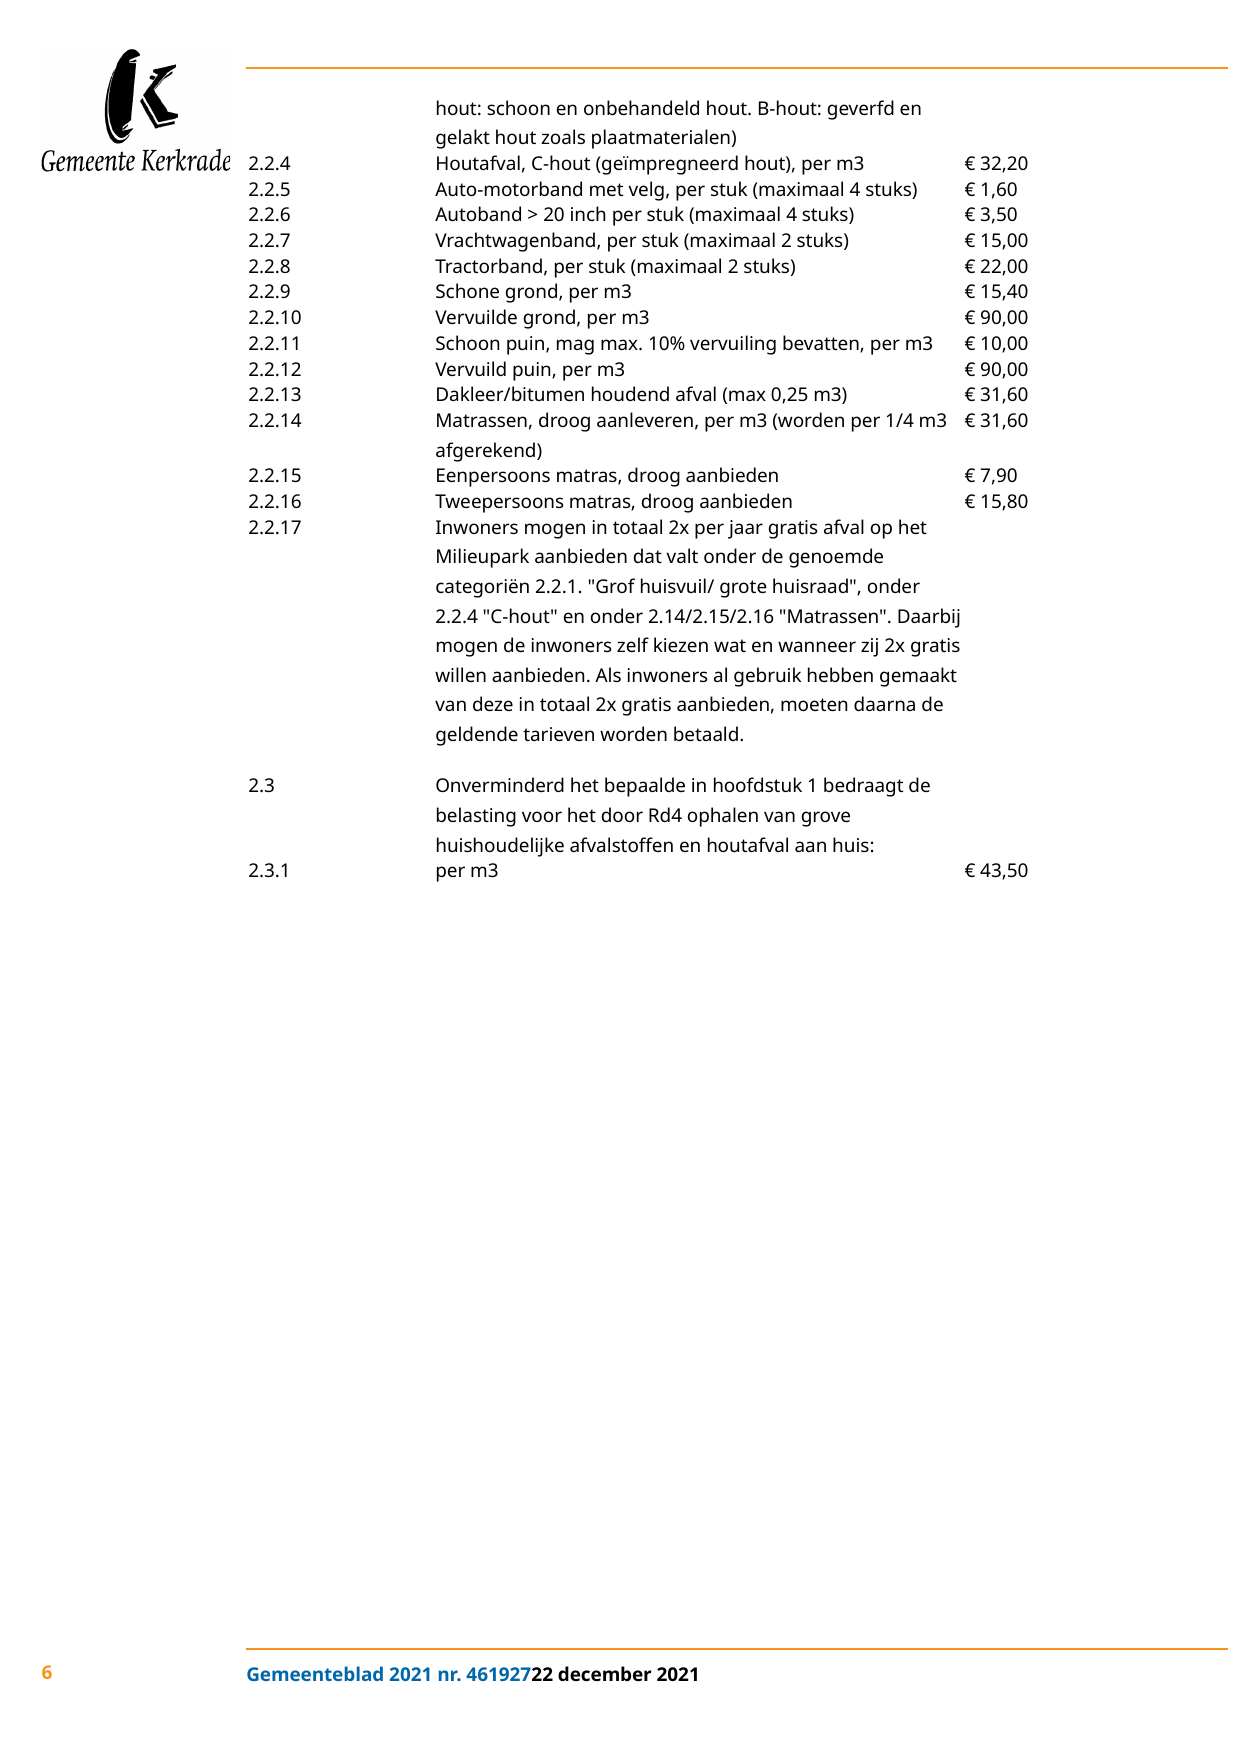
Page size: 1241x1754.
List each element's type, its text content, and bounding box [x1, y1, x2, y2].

table_cell € 15,80 [964, 489, 1152, 514]
table_cell Eenpersoons matras, droog aanbieden [435, 463, 964, 488]
table_cell 2.2.6 [248, 202, 435, 227]
table_cell 2.2.9 [248, 279, 435, 304]
table_cell Schoon puin, mag max. 10% vervuiling bevatten, per m3 [435, 330, 964, 356]
table_cell [248, 95, 435, 150]
table_cell € 1,60 [964, 176, 1152, 202]
table_cell Inwoners mogen in totaal 2x per jaar gratis afval op het Milieupark aanbieden dat valt onder de genoemde categoriën 2.2.1. "Grof huisvuil/ grote huisraad", onder 2.2.4 "C-hout" en onder 2.14/2.15/2.16 "Matrassen". Daarbij mogen de inwoners zelf kiezen wat en wanneer zij 2x gratis willen aanbieden. Als inwoners al gebruik hebben gemaakt van deze in totaal 2x gratis aanbieden, moeten daarna de geldende tarieven worden betaald. [435, 514, 964, 747]
table_cell € 15,40 [964, 279, 1152, 304]
table_cell € 15,00 [964, 227, 1152, 253]
table_cell Auto-motorband met velg, per stuk (maximaal 4 stuks) [435, 176, 964, 202]
table_cell € 90,00 [964, 305, 1152, 330]
table_cell 2.2.5 [248, 176, 435, 202]
table_cell € 31,60 [964, 382, 1152, 407]
table_cell Tractorband, per stuk (maximaal 2 stuks) [435, 253, 964, 279]
table_cell Dakleer/bitumen houdend afval (max 0,25 m3) [435, 382, 964, 407]
table_cell 2.3.1 [248, 858, 435, 883]
table_cell Houtafval, C-hout (geïmpregneerd hout), per m3 [435, 150, 964, 176]
table_cell Onverminderd het bepaalde in hoofdstuk 1 bedraagt de belasting voor het door Rd4 ophalen van grove huishoudelijke afvalstoffen en houtafval aan huis: [435, 773, 964, 858]
table_cell 2.3 [248, 773, 435, 858]
table_cell 2.2.12 [248, 356, 435, 382]
table_cell € 22,00 [964, 253, 1152, 279]
table_cell Vrachtwagenband, per stuk (maximaal 2 stuks) [435, 227, 964, 253]
table_cell 2.2.17 [248, 514, 435, 747]
table_cell € 3,50 [964, 202, 1152, 227]
table_cell Vervuild puin, per m3 [435, 356, 964, 382]
table_cell € 90,00 [964, 356, 1152, 382]
table_cell [964, 773, 1152, 858]
table_cell 2.2.11 [248, 330, 435, 356]
table_cell € 32,20 [964, 150, 1152, 176]
table_cell [435, 747, 964, 773]
table_cell € 43,50 [964, 858, 1152, 883]
table_cell 2.2.4 [248, 150, 435, 176]
table_cell 2.2.10 [248, 305, 435, 330]
table_cell Vervuilde grond, per m3 [435, 305, 964, 330]
table_cell 2.2.14 [248, 408, 435, 463]
table_cell 2.2.16 [248, 489, 435, 514]
table_cell [248, 747, 435, 773]
picture [41, 47, 231, 172]
table_cell [964, 95, 1152, 150]
table_cell € 10,00 [964, 330, 1152, 356]
table_cell 2.2.13 [248, 382, 435, 407]
table_cell 2.2.15 [248, 463, 435, 488]
table_cell Tweepersoons matras, droog aanbieden [435, 489, 964, 514]
table_cell Schone grond, per m3 [435, 279, 964, 304]
table_cell hout: schoon en onbehandeld hout. B-hout: geverfd en gelakt hout zoals plaatmaterialen) [435, 95, 964, 150]
table_cell 2.2.8 [248, 253, 435, 279]
table_cell 2.2.7 [248, 227, 435, 253]
table_cell per m3 [435, 858, 964, 883]
table_cell [964, 514, 1152, 747]
table_cell Matrassen, droog aanleveren, per m3 (worden per 1/4 m3 afgerekend) [435, 408, 964, 463]
table_cell Autoband > 20 inch per stuk (maximaal 4 stuks) [435, 202, 964, 227]
table_cell [964, 747, 1152, 773]
table_cell € 31,60 [964, 408, 1152, 463]
table_cell € 7,90 [964, 463, 1152, 488]
